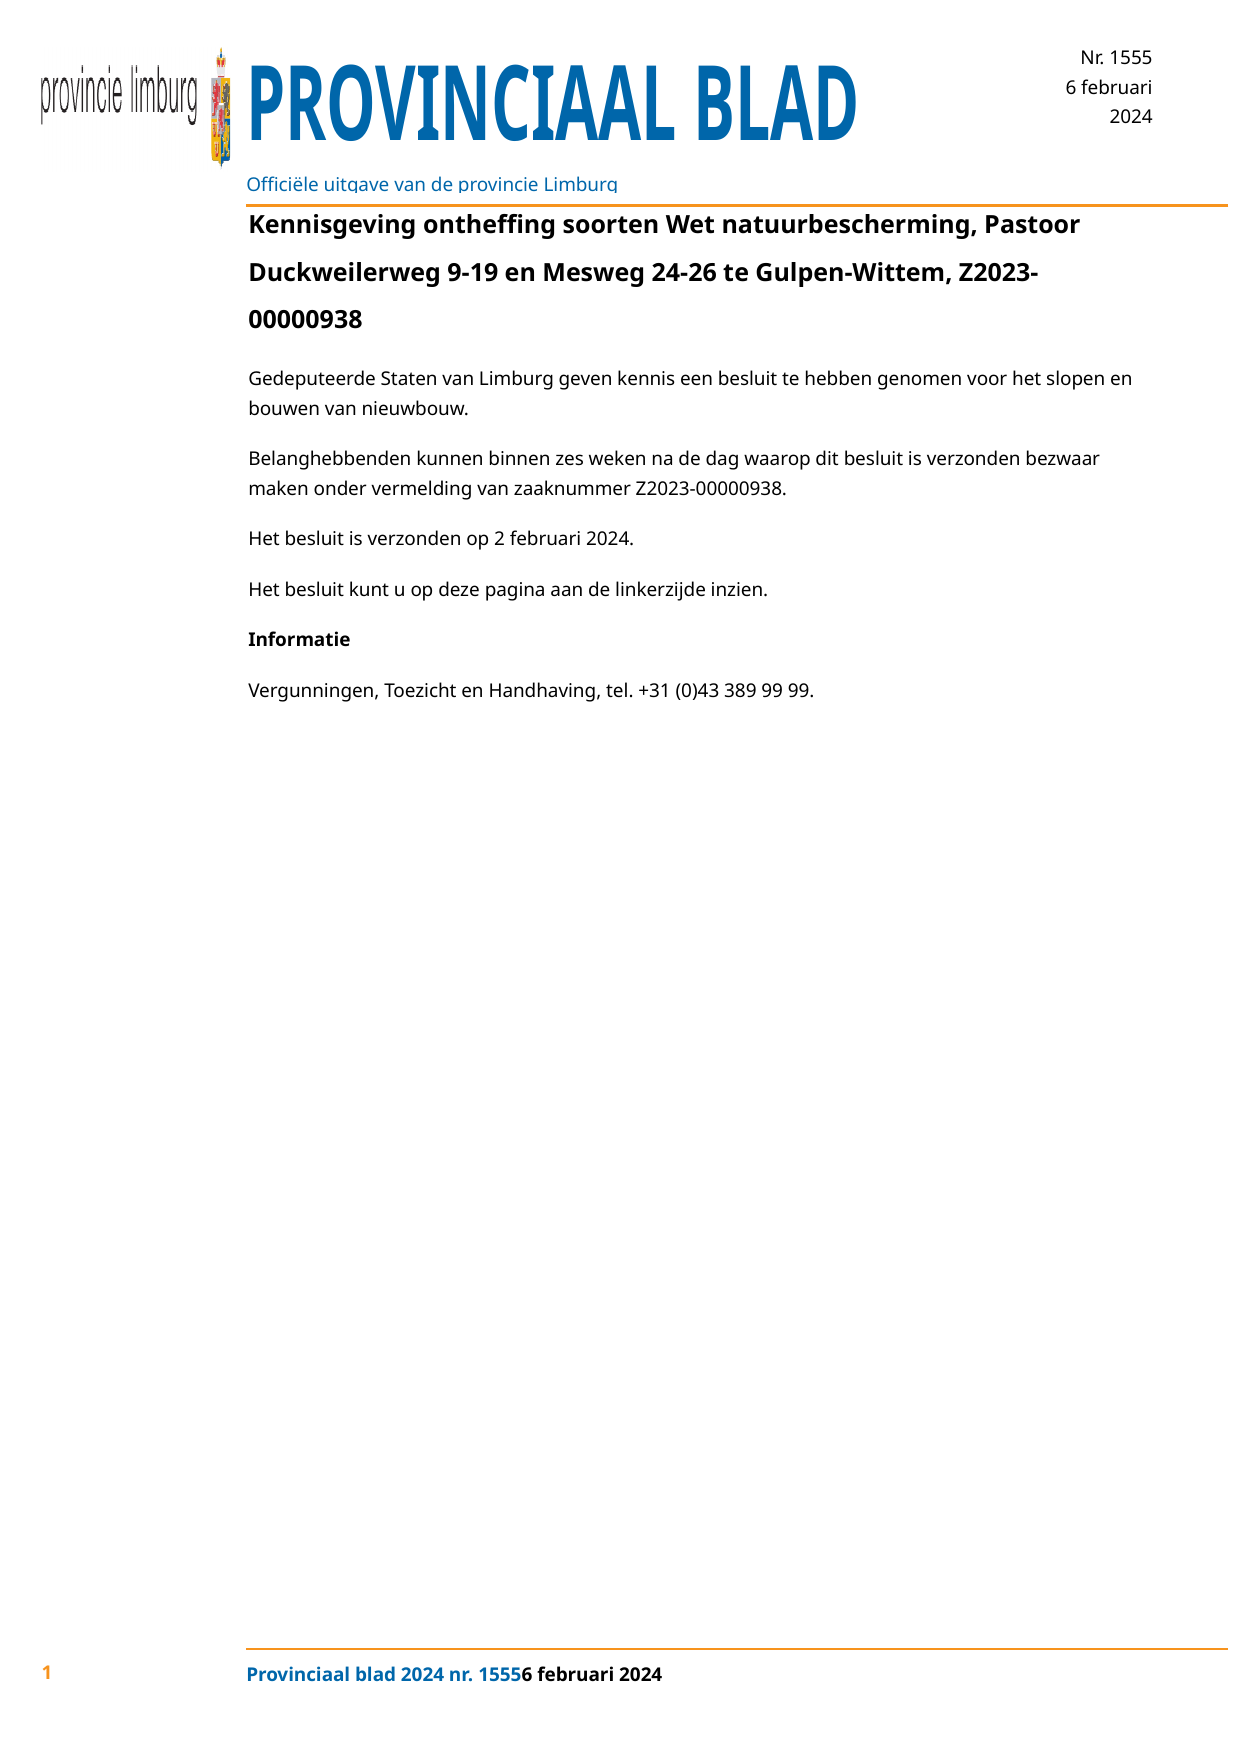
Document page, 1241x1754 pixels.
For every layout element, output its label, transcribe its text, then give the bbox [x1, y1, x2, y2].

text Het besluit is verzonden op 2 februari 2024. [248, 526, 1152, 551]
text Informatie [248, 626, 1152, 652]
text Gedeputeerde Staten van Limburg geven kennis een besluit te hebben genomen voor het slopen en bouwen van nieuwbouw. [248, 366, 1152, 421]
text Belanghebbenden kunnen binnen zes weken na de dag waarop dit besluit is verzonden bezwaar maken onder vermelding van zaaknummer Z2023-00000938. [248, 446, 1152, 501]
picture [41, 47, 231, 172]
text Kennisgeving ontheffing soorten Wet natuurbescherming, Pastoor Duckweilerweg 9-19 en Mesweg 24-26 te Gulpen-Wittem, Z2023-00000938 [248, 207, 1152, 336]
text Vergunningen, Toezicht en Handhaving, tel. +31 (0)43 389 99 99. [248, 677, 1152, 702]
text Het besluit kunt u op deze pagina aan de linkerzijde inzien. [248, 576, 1152, 602]
